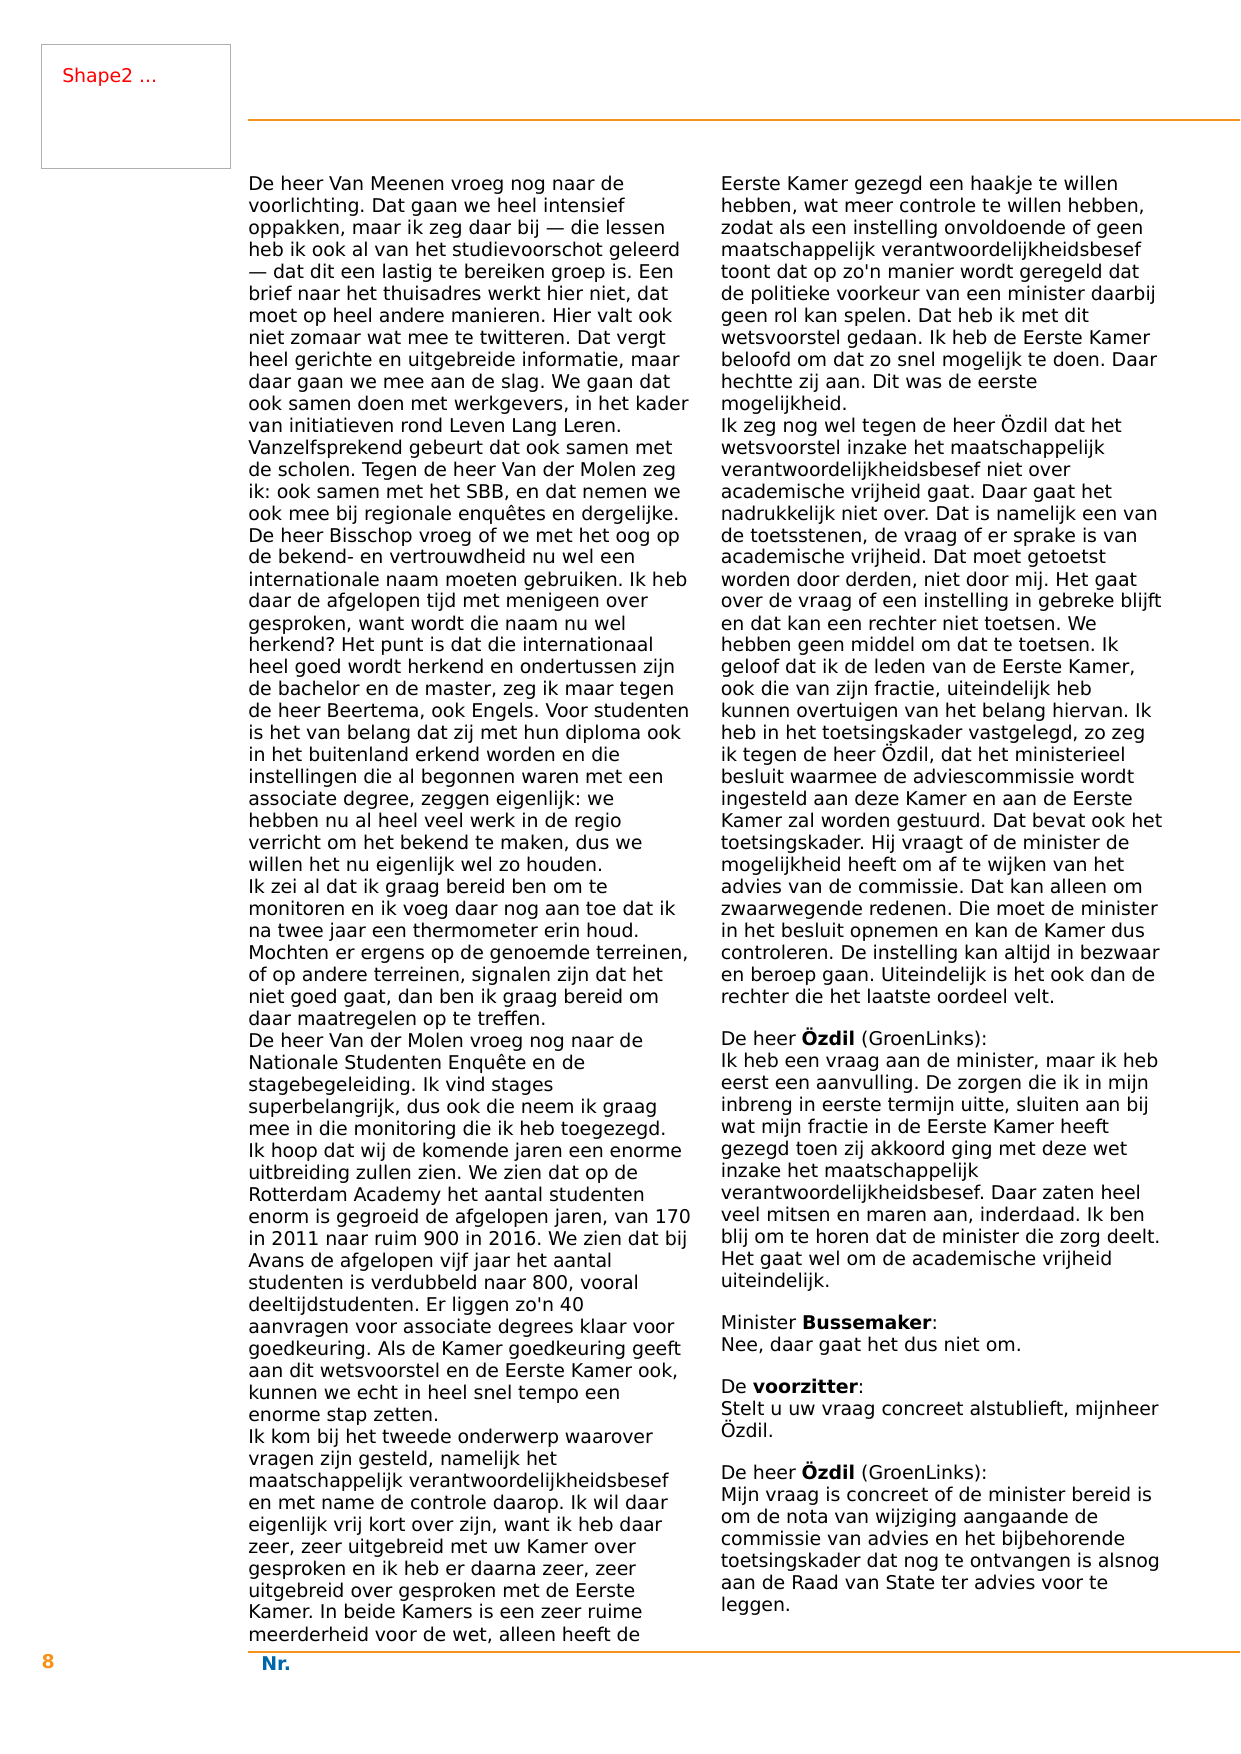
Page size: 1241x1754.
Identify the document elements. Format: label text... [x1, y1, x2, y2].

text De voorzitter: [721, 1376, 1163, 1398]
text Mijn vraag is concreet of de minister bereid is om de nota van wijziging aangaande de commissie van advies en het bijbehorende toetsingskader dat nog te ontvangen is alsnog aan de Raad van State ter advies voor te leggen. [721, 1484, 1163, 1616]
text Ik heb een vraag aan de minister, maar ik heb eerst een aanvulling. De zorgen die ik in mijn inbreng in eerste termijn uitte, sluiten aan bij wat mijn fractie in de Eerste Kamer heeft gezegd toen zij akkoord ging met deze wet inzake het maatschappelijk verantwoordelijkheidsbesef. Daar zaten heel veel mitsen en maren aan, inderdaad. Ik ben blij om te horen dat de minister die zorg deelt. Het gaat wel om de academische vrijheid uiteindelijk. [721, 1050, 1163, 1292]
text De heer Özdil (GroenLinks): [721, 1028, 1163, 1050]
text Ik zeg nog wel tegen de heer Özdil dat het wetsvoorstel inzake het maatschappelijk verantwoordelijkheidsbesef niet over academische vrijheid gaat. Daar gaat het nadrukkelijk niet over. Dat is namelijk een van de toetsstenen, de vraag of er sprake is van academische vrijheid. Dat moet getoetst worden door derden, niet door mij. Het gaat over de vraag of een instelling in gebreke blijft en dat kan een rechter niet toetsen. We hebben geen middel om dat te toetsen. Ik geloof dat ik de leden van de Eerste Kamer, ook die van zijn fractie, uiteindelijk heb kunnen overtuigen van het belang hiervan. Ik heb in het toetsingskader vastgelegd, zo zeg ik tegen de heer Özdil, dat het ministerieel besluit waarmee de adviescommissie wordt ingesteld aan deze Kamer en aan de Eerste Kamer zal worden gestuurd. Dat bevat ook het toetsingskader. Hij vraagt of de minister de mogelijkheid heeft om af te wijken van het advies van de commissie. Dat kan alleen om zwaarwegende redenen. Die moet de minister in het besluit opnemen en kan de Kamer dus controleren. De instelling kan altijd in bezwaar en beroep gaan. Uiteindelijk is het ook dan de rechter die het laatste oordeel velt. [721, 414, 1163, 1008]
text Minister Bussemaker: [721, 1312, 1163, 1334]
text Eerste Kamer gezegd een haakje te willen hebben, wat meer controle te willen hebben, zodat als een instelling onvoldoende of geen maatschappelijk verantwoordelijkheidsbesef toont dat op zo'n manier wordt geregeld dat de politieke voorkeur van een minister daarbij geen rol kan spelen. Dat heb ik met dit wetsvoorstel gedaan. Ik heb de Eerste Kamer beloofd om dat zo snel mogelijk te doen. Daar hechtte zij aan. Dit was de eerste mogelijkheid. [721, 173, 1163, 414]
text De heer Van Meenen vroeg nog naar de voorlichting. Dat gaan we heel intensief oppakken, maar ik zeg daar bij — die lessen heb ik ook al van het studievoorschot geleerd — dat dit een lastig te bereiken groep is. Een brief naar het thuisadres werkt hier niet, dat moet op heel andere manieren. Hier valt ook niet zomaar wat mee te twitteren. Dat vergt heel gerichte en uitgebreide informatie, maar daar gaan we mee aan de slag. We gaan dat ook samen doen met werkgevers, in het kader van initiatieven rond Leven Lang Leren. Vanzelfsprekend gebeurt dat ook samen met de scholen. Tegen de heer Van der Molen zeg ik: ook samen met het SBB, en dat nemen we ook mee bij regionale enquêtes en dergelijke. [248, 173, 691, 524]
text De heer Özdil (GroenLinks): [721, 1462, 1163, 1484]
text Ik hoop dat wij de komende jaren een enorme uitbreiding zullen zien. We zien dat op de Rotterdam Academy het aantal studenten enorm is gegroeid de afgelopen jaren, van 170 in 2011 naar ruim 900 in 2016. We zien dat bij Avans de afgelopen vijf jaar het aantal studenten is verdubbeld naar 800, vooral deeltijdstudenten. Er liggen zo'n 40 aanvragen voor associate degrees klaar voor goedkeuring. Als de Kamer goedkeuring geeft aan dit wetsvoorstel en de Eerste Kamer ook, kunnen we echt in heel snel tempo een enorme stap zetten. [248, 1140, 691, 1426]
text De heer Van der Molen vroeg nog naar de Nationale Studenten Enquête en de stagebegeleiding. Ik vind stages superbelangrijk, dus ook die neem ik graag mee in die monitoring die ik heb toegezegd. [248, 1030, 691, 1140]
text Nee, daar gaat het dus niet om. [721, 1334, 1163, 1356]
text Ik zei al dat ik graag bereid ben om te monitoren en ik voeg daar nog aan toe dat ik na twee jaar een thermometer erin houd. Mochten er ergens op de genoemde terreinen, of op andere terreinen, signalen zijn dat het niet goed gaat, dan ben ik graag bereid om daar maatregelen op te treffen. [248, 876, 691, 1030]
text Stelt u uw vraag concreet alstublieft, mijnheer Özdil. [721, 1398, 1163, 1442]
text Ik kom bij het tweede onderwerp waarover vragen zijn gesteld, namelijk het maatschappelijk verantwoordelijkheidsbesef en met name de controle daarop. Ik wil daar eigenlijk vrij kort over zijn, want ik heb daar zeer, zeer uitgebreid met uw Kamer over gesproken en ik heb er daarna zeer, zeer uitgebreid over gesproken met de Eerste Kamer. In beide Kamers is een zeer ruime meerderheid voor de wet, alleen heeft de [248, 1426, 691, 1645]
text De heer Bisschop vroeg of we met het oog op de bekend- en vertrouwdheid nu wel een internationale naam moeten gebruiken. Ik heb daar de afgelopen tijd met menigeen over gesproken, want wordt die naam nu wel herkend? Het punt is dat die internationaal heel goed wordt herkend en ondertussen zijn de bachelor en de master, zeg ik maar tegen de heer Beertema, ook Engels. Voor studenten is het van belang dat zij met hun diploma ook in het buitenland erkend worden en die instellingen die al begonnen waren met een associate degree, zeggen eigenlijk: we hebben nu al heel veel werk in de regio verricht om het bekend te maken, dus we willen het nu eigenlijk wel zo houden. [248, 524, 691, 876]
